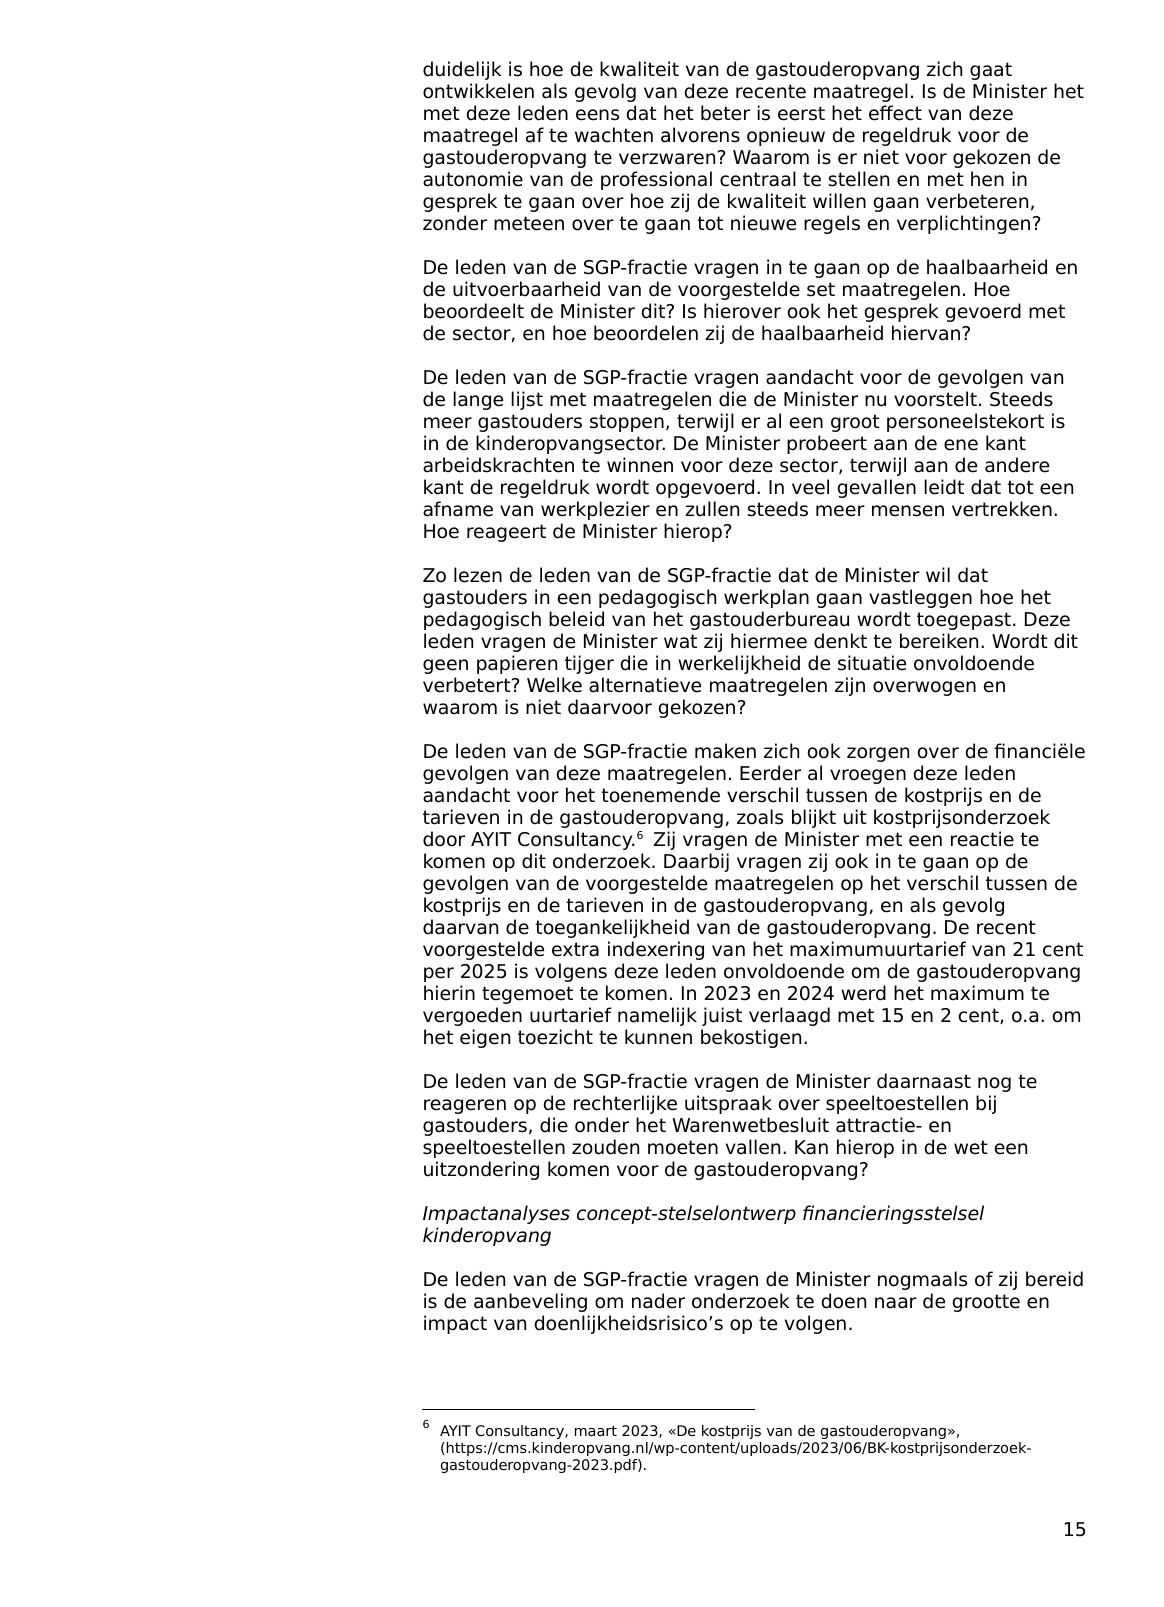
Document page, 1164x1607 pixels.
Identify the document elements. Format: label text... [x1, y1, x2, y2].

subtitle Impactanalyses concept-stelselontwerp financieringsstelsel kinderopvang [422, 1203, 1087, 1247]
text De leden van de SGP-fractie vragen de Minister daarnaast nog te reageren op de rechterlijke uitspraak over speeltoestellen bij gastouders, die onder het Warenwetbesluit attractie- en speeltoestellen zouden moeten vallen. Kan hierop in de wet een uitzondering komen voor de gastouderopvang? [422, 1071, 1087, 1181]
text AYIT Consultancy, maart 2023, «De kostprijs van de gastouderopvang», (https://cms.kinderopvang.nl/wp-content/uploads/2023/06/BK-kostprijsonderzoek-gastouderopvang-2023.pdf). [422, 1418, 1087, 1474]
text Zo lezen de leden van de SGP-fractie dat de Minister wil dat gastouders in een pedagogisch werkplan gaan vastleggen hoe het pedagogisch beleid van het gastouderbureau wordt toegepast. Deze leden vragen de Minister wat zij hiermee denkt te bereiken. Wordt dit geen papieren tijger die in werkelijkheid de situatie onvoldoende verbetert? Welke alternatieve maatregelen zijn overwogen en waarom is niet daarvoor gekozen? [422, 565, 1087, 719]
text De leden van de SGP-fractie vragen aandacht voor de gevolgen van de lange lijst met maatregelen die de Minister nu voorstelt. Steeds meer gastouders stoppen, terwijl er al een groot personeelstekort is in de kinderopvangsector. De Minister probeert aan de ene kant arbeidskrachten te winnen voor deze sector, terwijl aan de andere kant de regeldruk wordt opgevoerd. In veel gevallen leidt dat tot een afname van werkplezier en zullen steeds meer mensen vertrekken. Hoe reageert de Minister hierop? [422, 367, 1087, 543]
text De leden van de SGP-fractie vragen de Minister nogmaals of zij bereid is de aanbeveling om nader onderzoek te doen naar de grootte en impact van doenlijkheidsrisico’s op te volgen. [422, 1269, 1087, 1335]
text De leden van de SGP-fractie maken zich ook zorgen over de financiële gevolgen van deze maatregelen. Eerder al vroegen deze leden aandacht voor het toenemende verschil tussen de kostprijs en de tarieven in de gastouderopvang, zoals blijkt uit kostprijsonderzoek door AYIT Consultancy. Zij vragen de Minister met een reactie te komen op dit onderzoek. Daarbij vragen zij ook in te gaan op de gevolgen van de voorgestelde maatregelen op het verschil tussen de kostprijs en de tarieven in de gastouderopvang, en als gevolg daarvan de toegankelijkheid van de gastouderopvang. De recent voorgestelde extra indexering van het maximumuurtarief van 21 cent per 2025 is volgens deze leden onvoldoende om de gastouderopvang hierin tegemoet te komen. In 2023 en 2024 werd het maximum te vergoeden uurtarief namelijk juist verlaagd met 15 en 2 cent, o.a. om het eigen toezicht te kunnen bekostigen. [422, 741, 1087, 1049]
text duidelijk is hoe de kwaliteit van de gastouderopvang zich gaat ontwikkelen als gevolg van deze recente maatregel. Is de Minister het met deze leden eens dat het beter is eerst het effect van deze maatregel af te wachten alvorens opnieuw de regeldruk voor de gastouderopvang te verzwaren? Waarom is er niet voor gekozen de autonomie van de professional centraal te stellen en met hen in gesprek te gaan over hoe zij de kwaliteit willen gaan verbeteren, zonder meteen over te gaan tot nieuwe regels en verplichtingen? [422, 59, 1087, 235]
text De leden van de SGP-fractie vragen in te gaan op de haalbaarheid en de uitvoerbaarheid van de voorgestelde set maatregelen. Hoe beoordeelt de Minister dit? Is hierover ook het gesprek gevoerd met de sector, en hoe beoordelen zij de haalbaarheid hiervan? [422, 257, 1087, 345]
